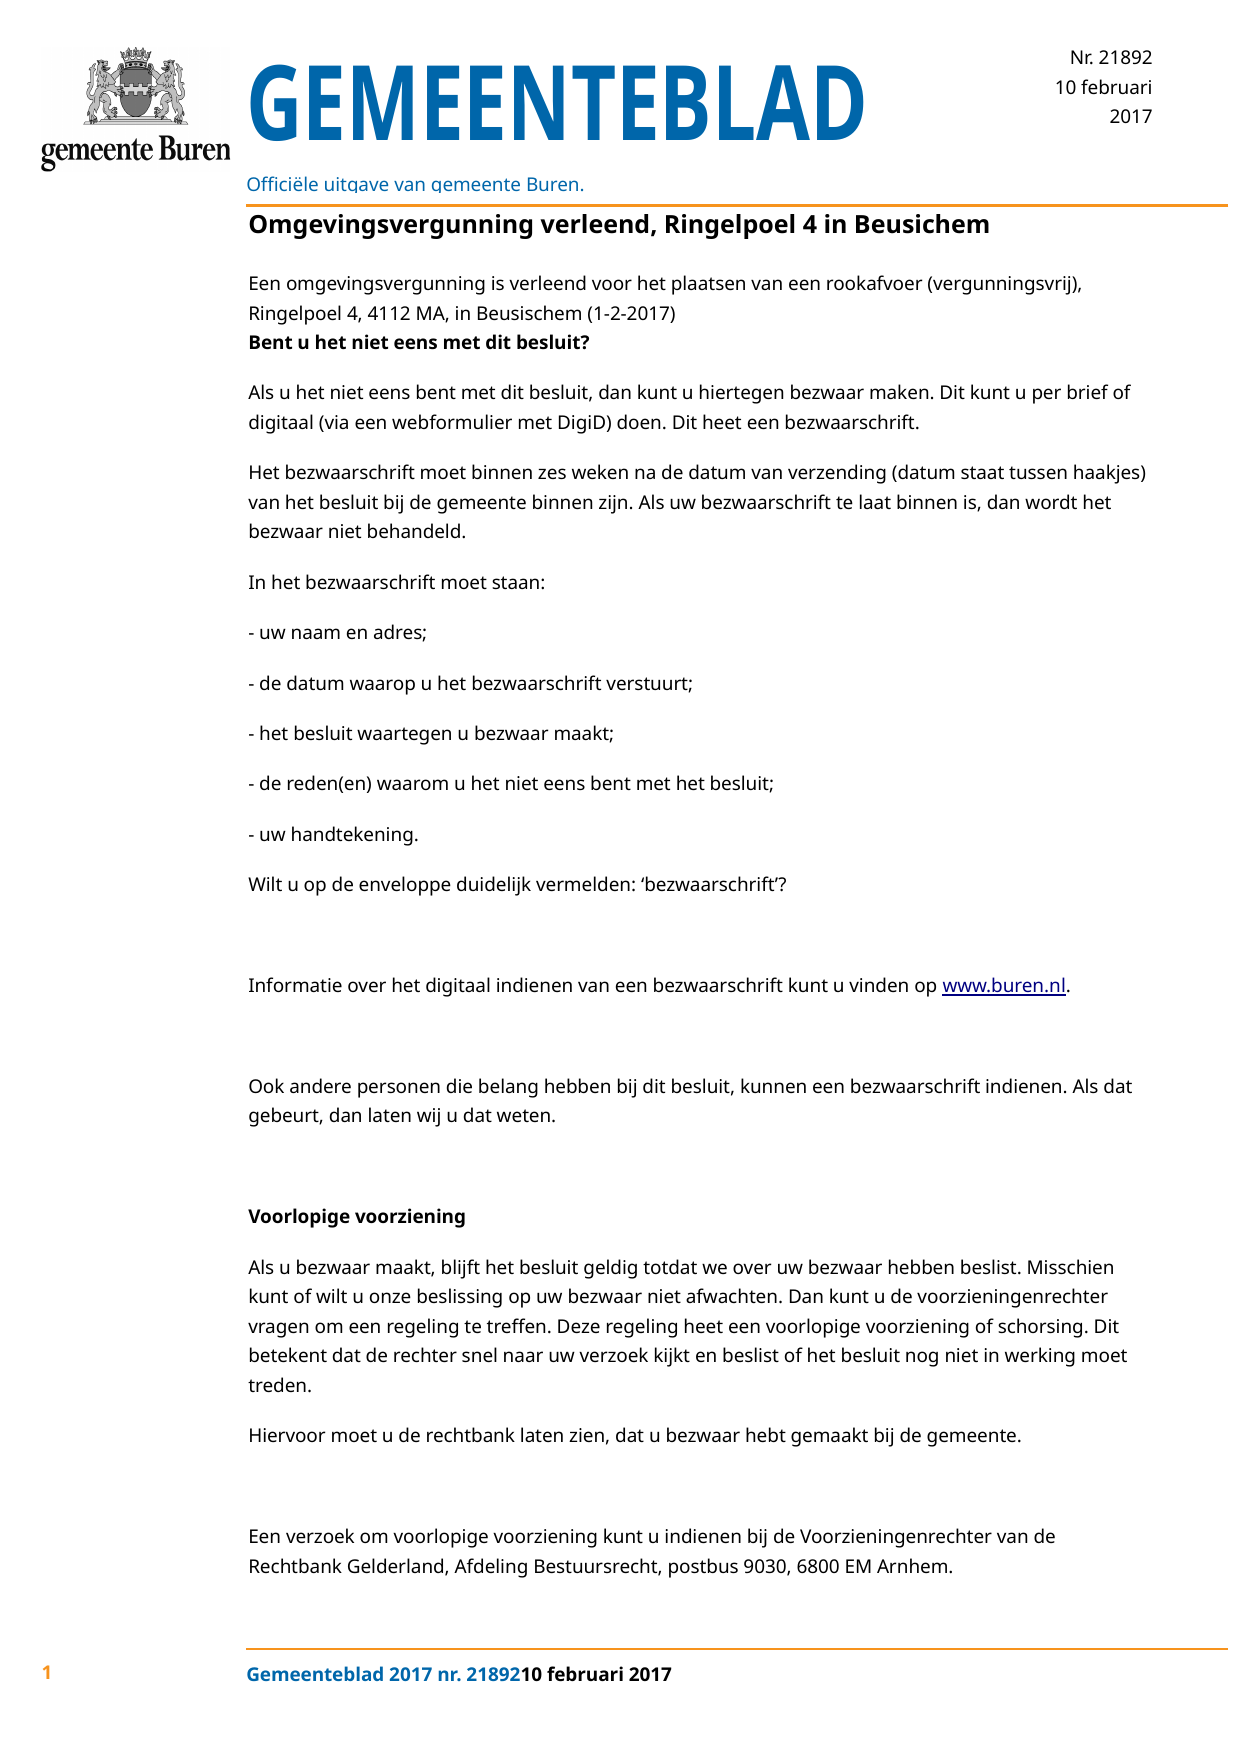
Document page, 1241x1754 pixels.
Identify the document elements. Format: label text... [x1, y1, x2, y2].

text Informatie over het digitaal indienen van een bezwaarschrift kunt u vinden op www.buren.nl. [248, 972, 1152, 998]
text - het besluit waartegen u bezwaar maakt; [248, 720, 1152, 746]
text Wilt u op de enveloppe duidelijk vermelden: ‘bezwaarschrift’? [248, 871, 1152, 897]
text Hiervoor moet u de rechtbank laten zien, dat u bezwaar hebt gemaakt bij de gemeente. [248, 1423, 1152, 1448]
text - de datum waarop u het bezwaarschrift verstuurt; [248, 670, 1152, 696]
picture [41, 47, 231, 172]
text Een verzoek om voorlopige voorziening kunt u indienen bij de Voorzieningenrechter van de Rechtbank Gelderland, Afdeling Bestuursrecht, postbus 9030, 6800 EM Arnhem. [248, 1523, 1152, 1579]
table_header Een omgevingsvergunning is verleend voor het plaatsen van een rookafvoer (vergunningsvrij), Ringelpoel 4, 4112 MA, in Beusischem (1-2-2017) [248, 270, 1152, 326]
text Bent u het niet eens met dit besluit? [248, 329, 1152, 355]
text Ook andere personen die belang hebben bij dit besluit, kunnen een bezwaarschrift indienen. Als dat gebeurt, dan laten wij u dat weten. [248, 1073, 1152, 1128]
text Omgevingsvergunning verleend, Ringelpoel 4 in Beusichem [248, 207, 1152, 241]
text Als u bezwaar maakt, blijft het besluit geldig totdat we over uw bezwaar hebben beslist. Misschien kunt of wilt u onze beslissing op uw bezwaar niet afwachten. Dan kunt u de voorzieningenrechter vragen om een regeling te treffen. Deze regeling heet een voorlopige voorziening of schorsing. Dit betekent dat de rechter snel naar uw verzoek kijkt en beslist of het besluit nog niet in werking moet treden. [248, 1254, 1152, 1398]
text Voorlopige voorziening [248, 1203, 1152, 1229]
text - de reden(en) waarom u het niet eens bent met het besluit; [248, 771, 1152, 796]
text Als u het niet eens bent met dit besluit, dan kunt u hiertegen bezwaar maken. Dit kunt u per brief of digitaal (via een webformulier met DigiD) doen. Dit heet een bezwaarschrift. [248, 379, 1152, 435]
text - uw naam en adres; [248, 619, 1152, 645]
text - uw handtekening. [248, 821, 1152, 847]
text In het bezwaarschrift moet staan: [248, 569, 1152, 595]
text Het bezwaarschrift moet binnen zes weken na de datum van verzending (datum staat tussen haakjes) van het besluit bij de gemeente binnen zijn. Als uw bezwaarschrift te laat binnen is, dan wordt het bezwaar niet behandeld. [248, 459, 1152, 544]
